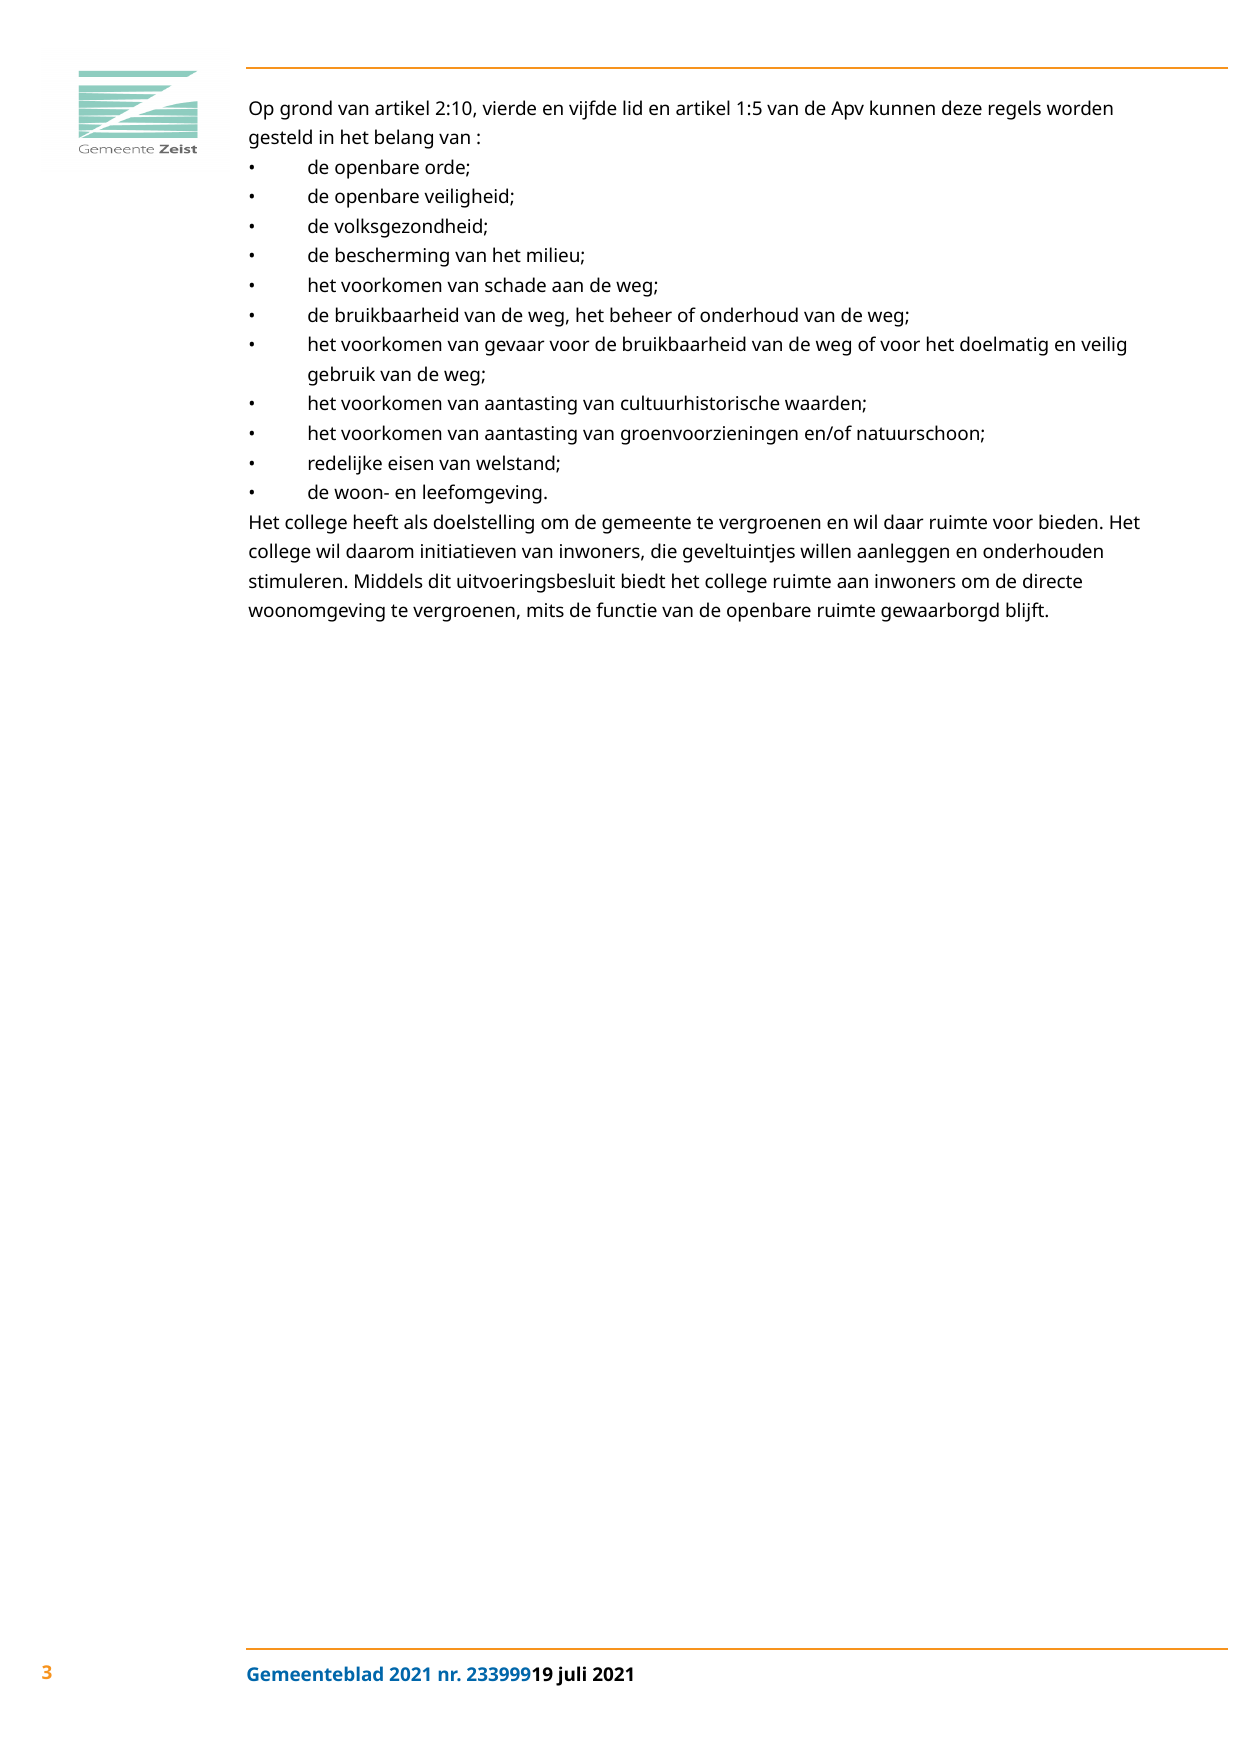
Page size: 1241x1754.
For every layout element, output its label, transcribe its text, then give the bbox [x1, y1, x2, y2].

list het voorkomen van schade aan de weg; [248, 272, 1152, 298]
list de bescherming van het milieu; [248, 243, 1152, 268]
list het voorkomen van aantasting van cultuurhistorische waarden; [248, 391, 1152, 416]
text Het college heeft als doelstelling om de gemeente te vergroenen en wil daar ruimte voor bieden. Het college wil daarom initiatieven van inwoners, die geveltuintjes willen aanleggen en onderhouden stimuleren. Middels dit uitvoeringsbesluit biedt het college ruimte aan inwoners om de directe woonomgeving te vergroenen, mits de functie van de openbare ruimte gewaarborgd blijft. [248, 509, 1152, 623]
list het voorkomen van aantasting van groenvoorzieningen en/of natuurschoon; [248, 420, 1152, 446]
list de volksgezondheid; [248, 213, 1152, 239]
list de openbare veiligheid; [248, 183, 1152, 209]
list de bruikbaarheid van de weg, het beheer of onderhoud van de weg; [248, 302, 1152, 328]
list de openbare orde; [248, 154, 1152, 180]
text Op grond van artikel 2:10, vierde en vijfde lid en artikel 1:5 van de Apv kunnen deze regels worden gesteld in het belang van : [248, 95, 1152, 150]
picture [41, 47, 231, 172]
list het voorkomen van gevaar voor de bruikbaarheid van de weg of voor het doelmatig en veilig gebruik van de weg; [248, 331, 1152, 387]
list redelijke eisen van welstand; [248, 450, 1152, 476]
list de woon- en leefomgeving. [248, 479, 1152, 505]
